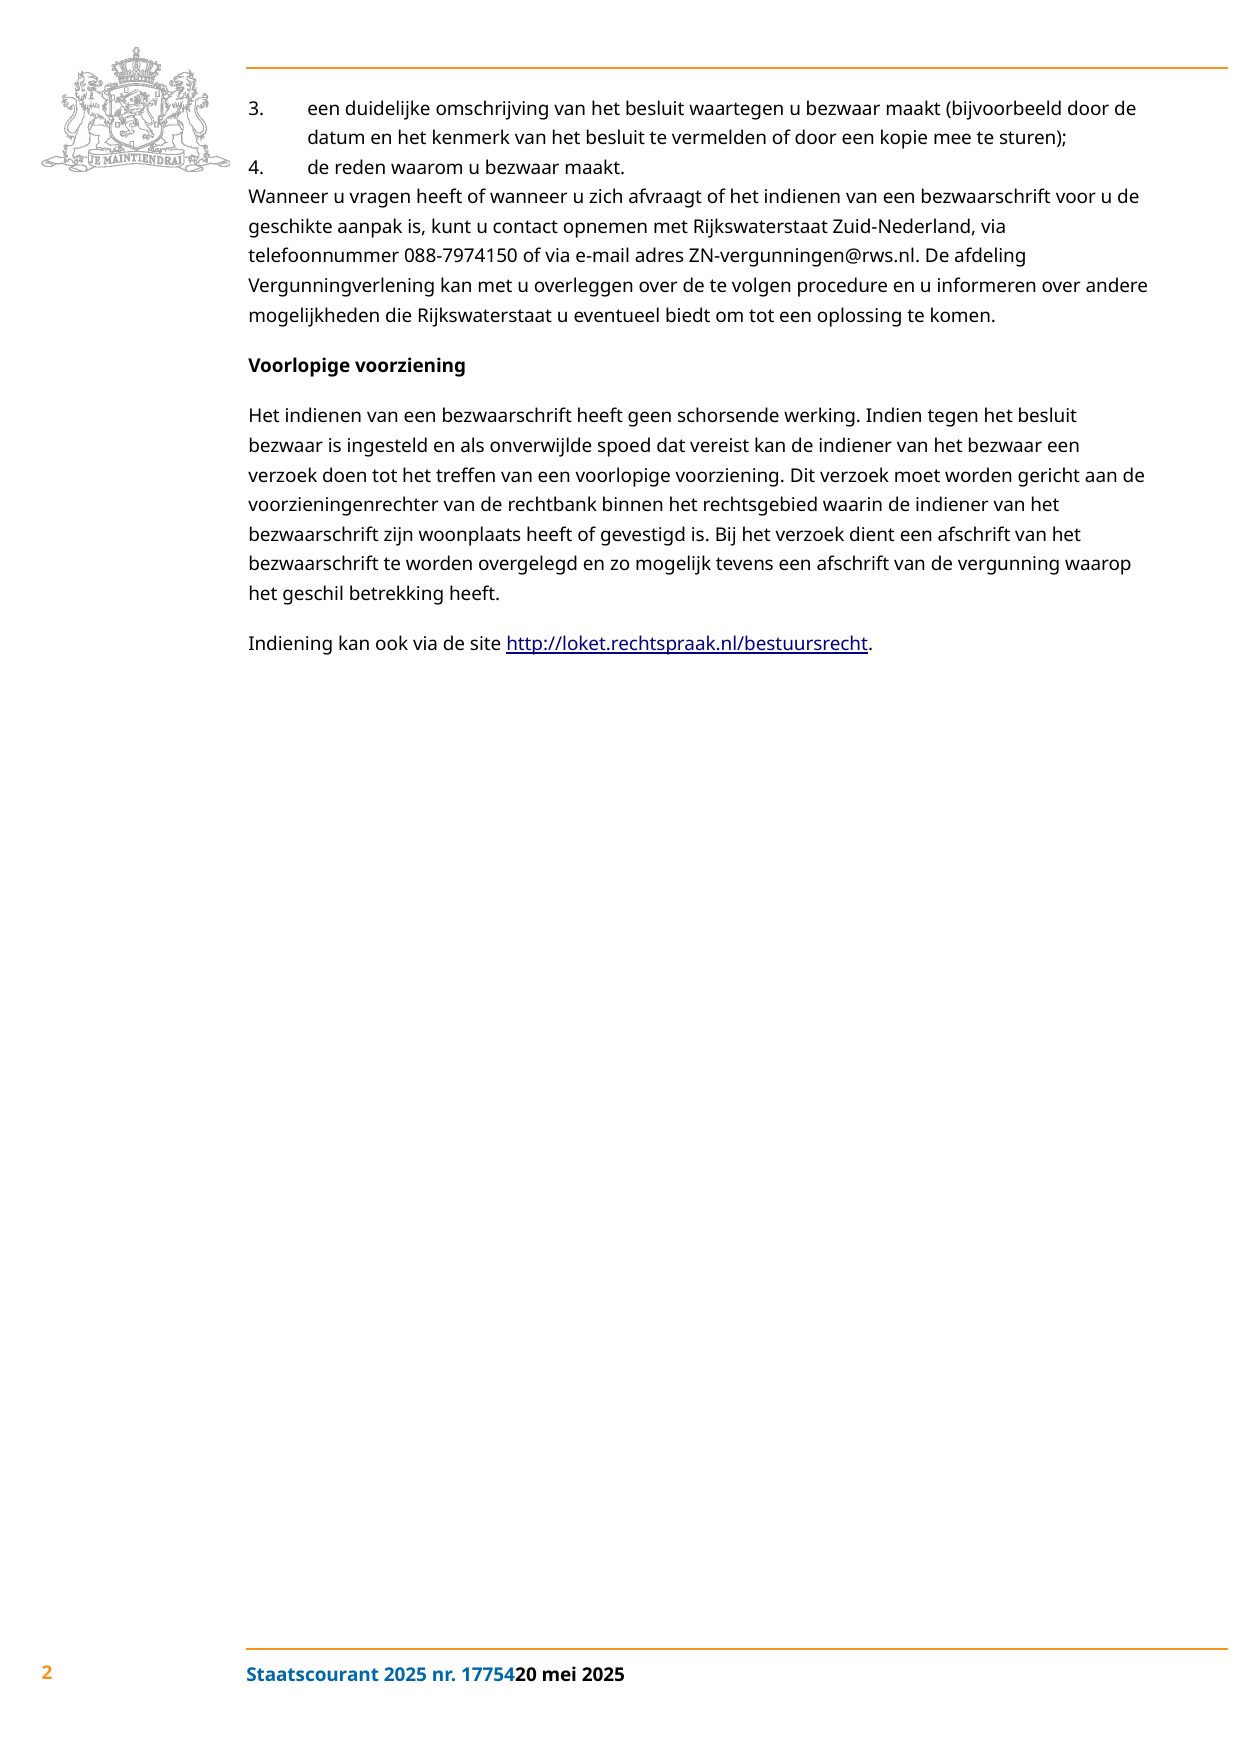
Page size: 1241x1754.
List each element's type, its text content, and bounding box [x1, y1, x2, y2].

list de reden waarom u bezwaar maakt. [248, 154, 1152, 180]
text Indiening kan ook via de site http://loket.rechtspraak.nl/bestuursrecht. [248, 631, 1152, 656]
picture [41, 47, 231, 172]
text Wanneer u vragen heeft of wanneer u zich afvraagt of het indienen van een bezwaarschrift voor u de geschikte aanpak is, kunt u contact opnemen met Rijkswaterstaat Zuid-Nederland, via telefoonnummer 088-7974150 of via e-mail adres ZN-vergunningen@rws.nl. De afdeling Vergunningverlening kan met u overleggen over de te volgen procedure en u informeren over andere mogelijkheden die Rijkswaterstaat u eventueel biedt om tot een oplossing te komen. [248, 183, 1152, 328]
text Het indienen van een bezwaarschrift heeft geen schorsende werking. Indien tegen het besluit bezwaar is ingesteld en als onverwijlde spoed dat vereist kan de indiener van het bezwaar een verzoek doen tot het treffen van een voorlopige voorziening. Dit verzoek moet worden gericht aan de voorzieningenrechter van de rechtbank binnen het rechtsgebied waarin de indiener van het bezwaarschrift zijn woonplaats heeft of gevestigd is. Bij het verzoek dient een afschrift van het bezwaarschrift te worden overgelegd en zo mogelijk tevens een afschrift van de vergunning waarop het geschil betrekking heeft. [248, 403, 1152, 606]
text Voorlopige voorziening [248, 352, 1152, 378]
list een duidelijke omschrijving van het besluit waartegen u bezwaar maakt (bijvoorbeeld door de datum en het kenmerk van het besluit te vermelden of door een kopie mee te sturen); [248, 95, 1152, 150]
